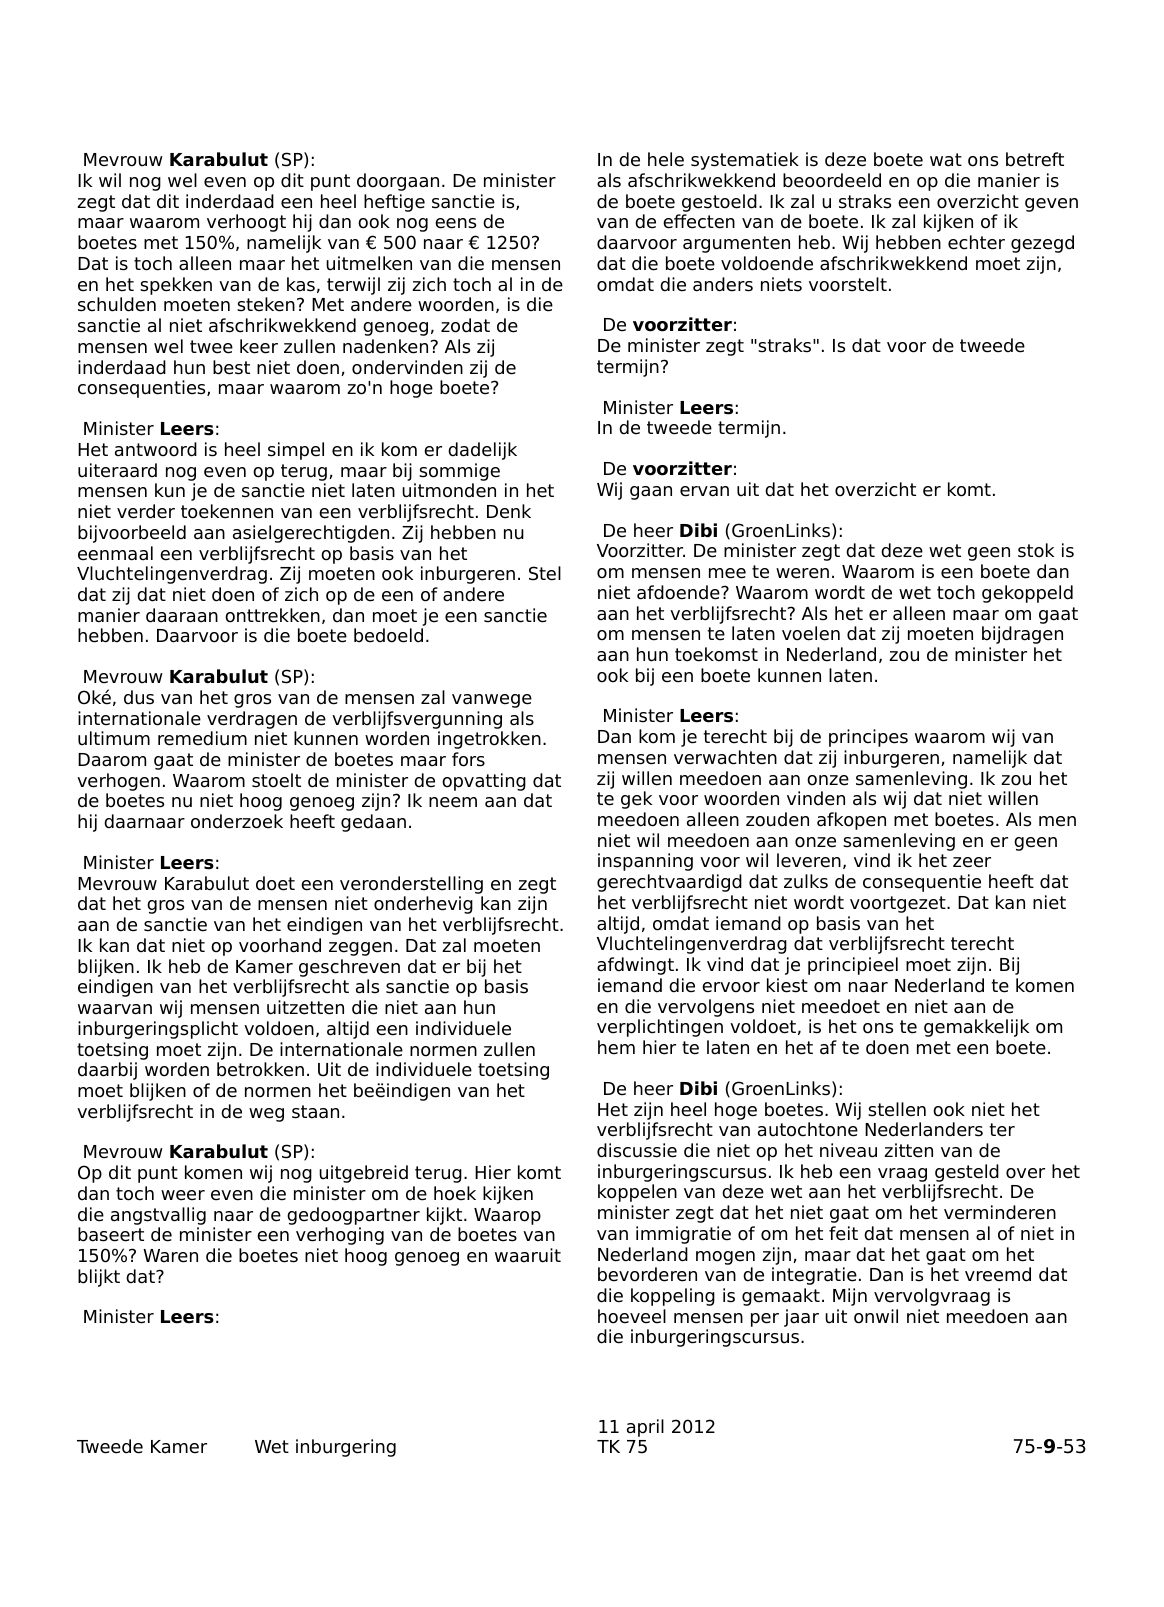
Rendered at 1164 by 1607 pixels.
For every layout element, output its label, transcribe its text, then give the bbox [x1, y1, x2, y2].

text Ik wil nog wel even op dit punt doorgaan. De minister zegt dat dit inderdaad een heel heftige sanctie is, maar waarom verhoogt hij dan ook nog eens de boetes met 150%, namelijk van € 500 naar € 1250? Dat is toch alleen maar het uitmelken van die mensen en het spekken van de kas, terwijl zij zich toch al in de schulden moeten steken? Met andere woorden, is die sanctie al niet afschrikwekkend genoeg, zodat de mensen wel twee keer zullen nadenken? Als zij inderdaad hun best niet doen, ondervinden zij de consequenties, maar waarom zo'n hoge boete? [77, 171, 567, 399]
text Voorzitter. De minister zegt dat deze wet geen stok is om mensen mee te weren. Waarom is een boete dan niet afdoende? Waarom wordt de wet toch gekoppeld aan het verblijfsrecht? Als het er alleen maar om gaat om mensen te laten voelen dat zij moeten bijdragen aan hun toekomst in Nederland, zou de minister het ook bij een boete kunnen laten. [596, 541, 1087, 686]
text Mevrouw Karabulut (SP): [77, 150, 567, 171]
text Mevrouw Karabulut doet een veronderstelling en zegt dat het gros van de mensen niet onderhevig kan zijn aan de sanctie van het eindigen van het verblijfsrecht. Ik kan dat niet op voorhand zeggen. Dat zal moeten blijken. Ik heb de Kamer geschreven dat er bij het eindigen van het verblijfsrecht als sanctie op basis waarvan wij mensen uitzetten die niet aan hun inburgeringsplicht voldoen, altijd een individuele toetsing moet zijn. De internationale normen zullen daarbij worden betrokken. Uit de individuele toetsing moet blijken of de normen het beëindigen van het verblijfsrecht in de weg staan. [77, 873, 567, 1122]
text De minister zegt "straks". Is dat voor de tweede termijn? [596, 336, 1087, 377]
text Het zijn heel hoge boetes. Wij stellen ook niet het verblijfsrecht van autochtone Nederlanders ter discussie die niet op het niveau zitten van de inburgeringscursus. Ik heb een vraag gesteld over het koppelen van deze wet aan het verblijfsrecht. De minister zegt dat het niet gaat om het verminderen van immigratie of om het feit dat mensen al of niet in Nederland mogen zijn, maar dat het gaat om het bevorderen van de integratie. Dan is het vreemd dat die koppeling is gemaakt. Mijn vervolgvraag is hoeveel mensen per jaar uit onwil niet meedoen aan die inburgeringscursus. [596, 1099, 1087, 1348]
text Het antwoord is heel simpel en ik kom er dadelijk uiteraard nog even op terug, maar bij sommige mensen kun je de sanctie niet laten uitmonden in het niet verder toekennen van een verblijfsrecht. Denk bijvoorbeeld aan asielgerechtigden. Zij hebben nu eenmaal een verblijfsrecht op basis van het Vluchtelingenverdrag. Zij moeten ook inburgeren. Stel dat zij dat niet doen of zich op de een of andere manier daaraan onttrekken, dan moet je een sanctie hebben. Daarvoor is die boete bedoeld. [77, 440, 567, 647]
text Minister Leers: [596, 397, 1087, 418]
text Op dit punt komen wij nog uitgebreid terug. Hier komt dan toch weer even die minister om de hoek kijken die angstvallig naar de gedoogpartner kijkt. Waarop baseert de minister een verhoging van de boetes van 150%? Waren die boetes niet hoog genoeg en waaruit blijkt dat? [77, 1163, 567, 1287]
text De voorzitter: [596, 459, 1087, 480]
text Minister Leers: [77, 419, 567, 440]
text Oké, dus van het gros van de mensen zal vanwege internationale verdragen de verblijfsvergunning als ultimum remedium niet kunnen worden ingetrokken. Daarom gaat de minister de boetes maar fors verhogen. Waarom stoelt de minister de opvatting dat de boetes nu niet hoog genoeg zijn? Ik neem aan dat hij daarnaar onderzoek heeft gedaan. [77, 688, 567, 833]
text Mevrouw Karabulut (SP): [77, 1142, 567, 1163]
text Dan kom je terecht bij de principes waarom wij van mensen verwachten dat zij inburgeren, namelijk dat zij willen meedoen aan onze samenleving. Ik zou het te gek voor woorden vinden als wij dat niet willen meedoen alleen zouden afkopen met boetes. Als men niet wil meedoen aan onze samenleving en er geen inspanning voor wil leveren, vind ik het zeer gerechtvaardigd dat zulks de consequentie heeft dat het verblijfsrecht niet wordt voortgezet. Dat kan niet altijd, omdat iemand op basis van het Vluchtelingenverdrag dat verblijfsrecht terecht afdwingt. Ik vind dat je principieel moet zijn. Bij iemand die ervoor kiest om naar Nederland te komen en die vervolgens niet meedoet en niet aan de verplichtingen voldoet, is het ons te gemakkelijk om hem hier te laten en het af te doen met een boete. [596, 727, 1087, 1059]
text De heer Dibi (GroenLinks): [596, 520, 1087, 541]
text In de hele systematiek is deze boete wat ons betreft als afschrikwekkend beoordeeld en op die manier is de boete gestoeld. Ik zal u straks een overzicht geven van de effecten van de boete. Ik zal kijken of ik daarvoor argumenten heb. Wij hebben echter gezegd dat die boete voldoende afschrikwekkend moet zijn, omdat die anders niets voorstelt. [596, 150, 1087, 295]
text Wij gaan ervan uit dat het overzicht er komt. [596, 480, 1087, 500]
text Minister Leers: [77, 853, 567, 873]
text In de tweede termijn. [596, 418, 1087, 439]
text Minister Leers: [596, 706, 1087, 727]
text Minister Leers: [77, 1307, 567, 1328]
text Mevrouw Karabulut (SP): [77, 667, 567, 688]
text De voorzitter: [596, 315, 1087, 336]
text De heer Dibi (GroenLinks): [596, 1079, 1087, 1099]
